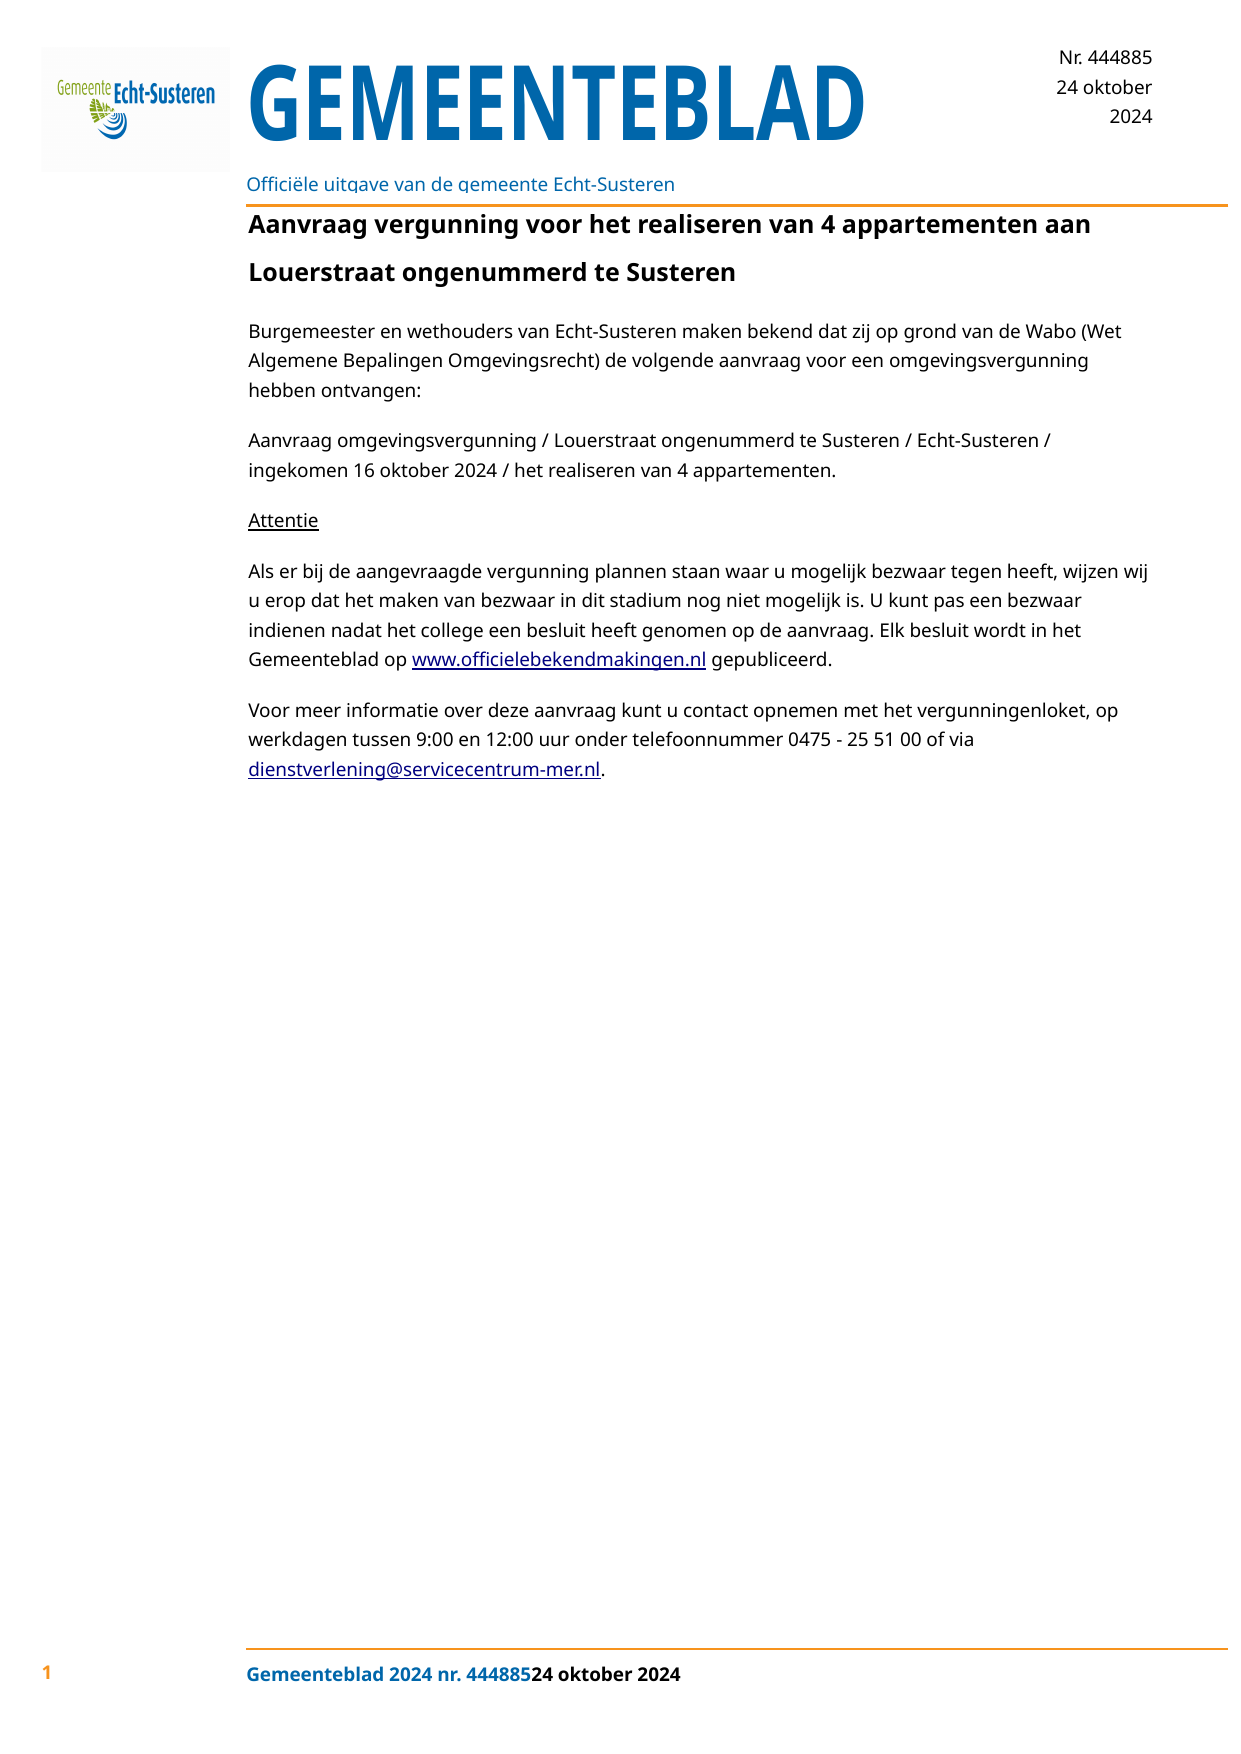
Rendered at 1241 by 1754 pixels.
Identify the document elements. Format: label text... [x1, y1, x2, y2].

text Als er bij de aangevraagde vergunning plannen staan waar u mogelijk bezwaar tegen heeft, wijzen wij u erop dat het maken van bezwaar in dit stadium nog niet mogelijk is. U kunt pas een bezwaar indienen nadat het college een besluit heeft genomen op de aanvraag. Elk besluit wordt in het Gemeenteblad op www.officielebekendmakingen.nl gepubliceerd. [248, 558, 1152, 672]
text Aanvraag vergunning voor het realiseren van 4 appartementen aan Louerstraat ongenummerd te Susteren [248, 207, 1152, 288]
text Burgemeester en wethouders van Echt-Susteren maken bekend dat zij op grond van de Wabo (Wet Algemene Bepalingen Omgevingsrecht) de volgende aanvraag voor een omgevingsvergunning hebben ontvangen: [248, 318, 1152, 403]
picture [41, 47, 231, 172]
text Voor meer informatie over deze aanvraag kunt u contact opnemen met het vergunningenloket, op werkdagen tussen 9:00 en 12:00 uur onder telefoonnummer 0475 - 25 51 00 of via dienstverlening@servicecentrum-mer.nl. [248, 697, 1152, 782]
text Aanvraag omgevingsvergunning / Louerstraat ongenummerd te Susteren / Echt-Susteren / ingekomen 16 oktober 2024 / het realiseren van 4 appartementen. [248, 427, 1152, 483]
text Attentie [248, 507, 1152, 533]
